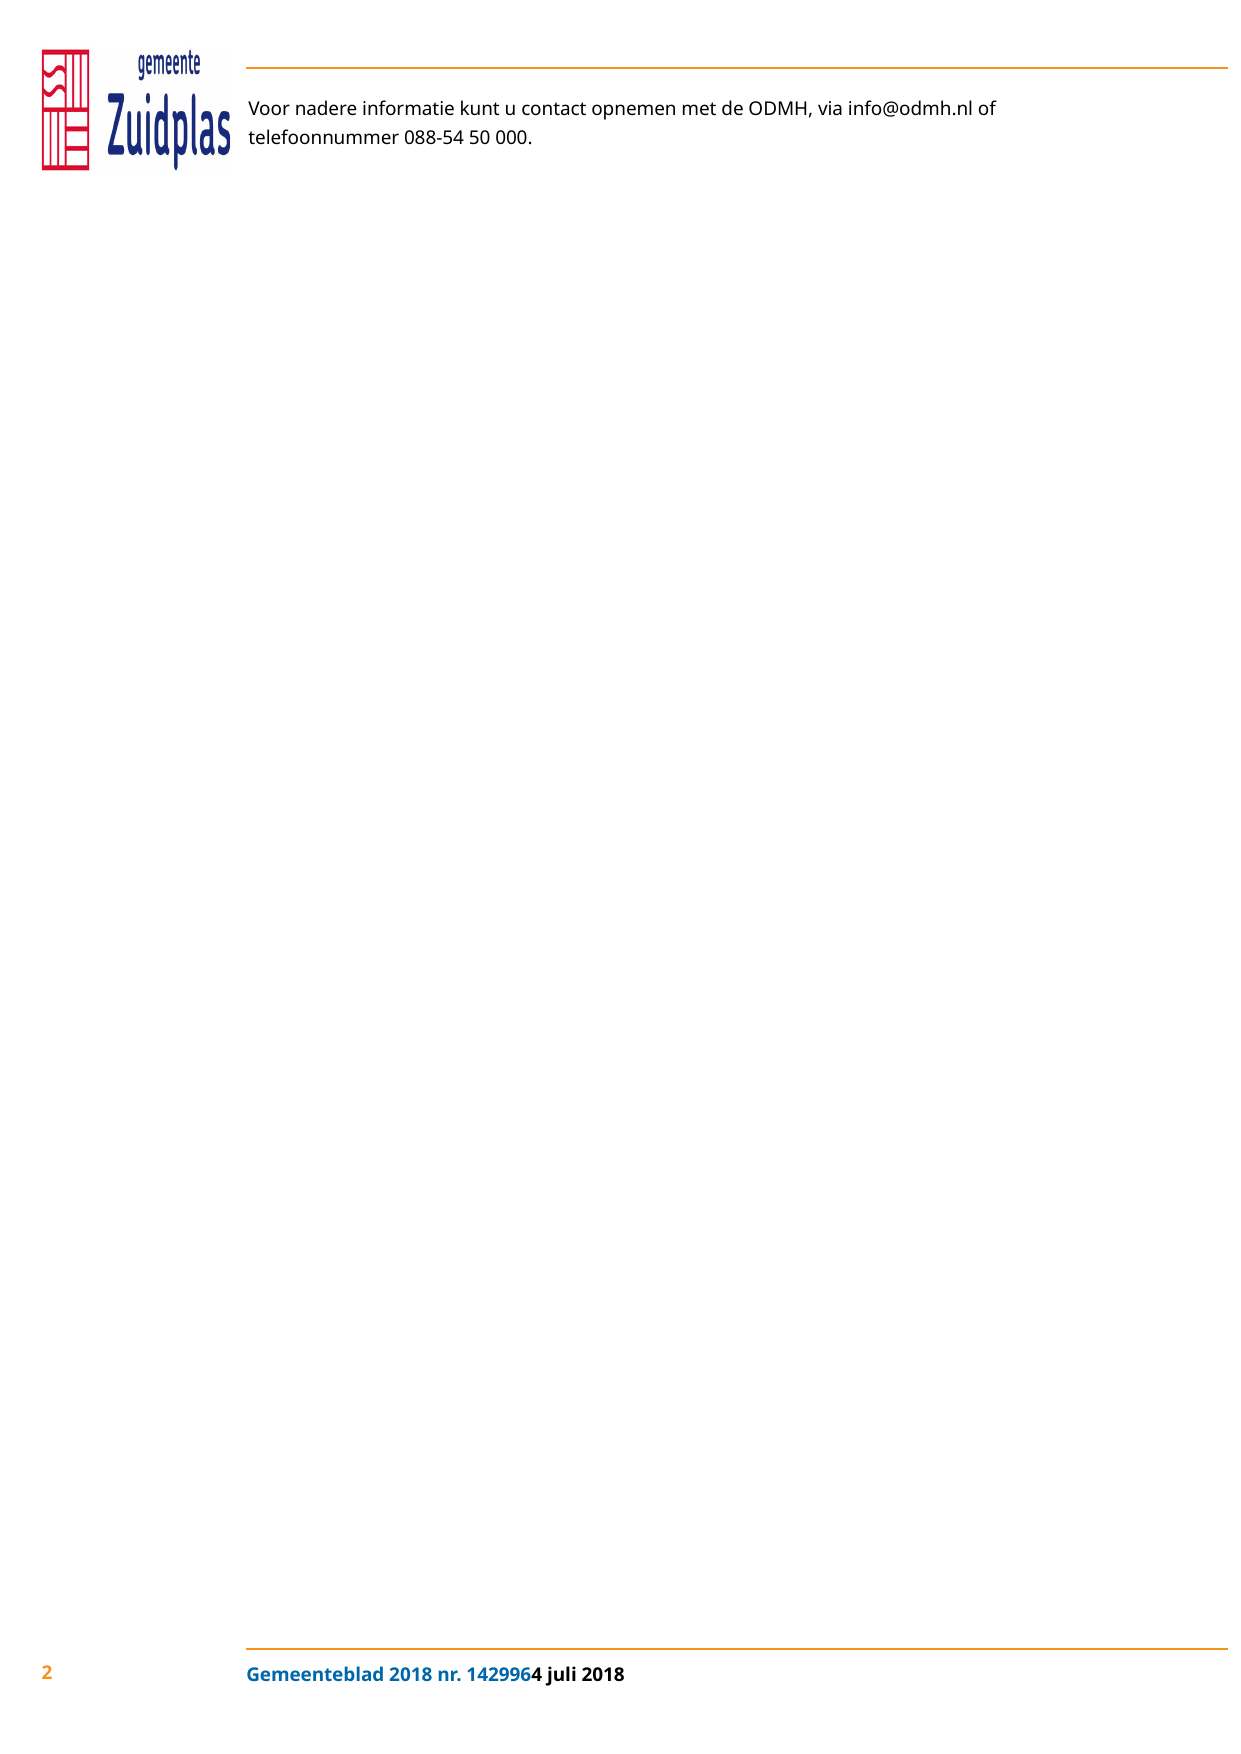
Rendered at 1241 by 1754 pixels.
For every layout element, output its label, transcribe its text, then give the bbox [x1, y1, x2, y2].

picture [41, 47, 231, 172]
text Voor nadere informatie kunt u contact opnemen met de ODMH, via info@odmh.nl of telefoonnummer 088-54 50 000. [248, 95, 1152, 150]
